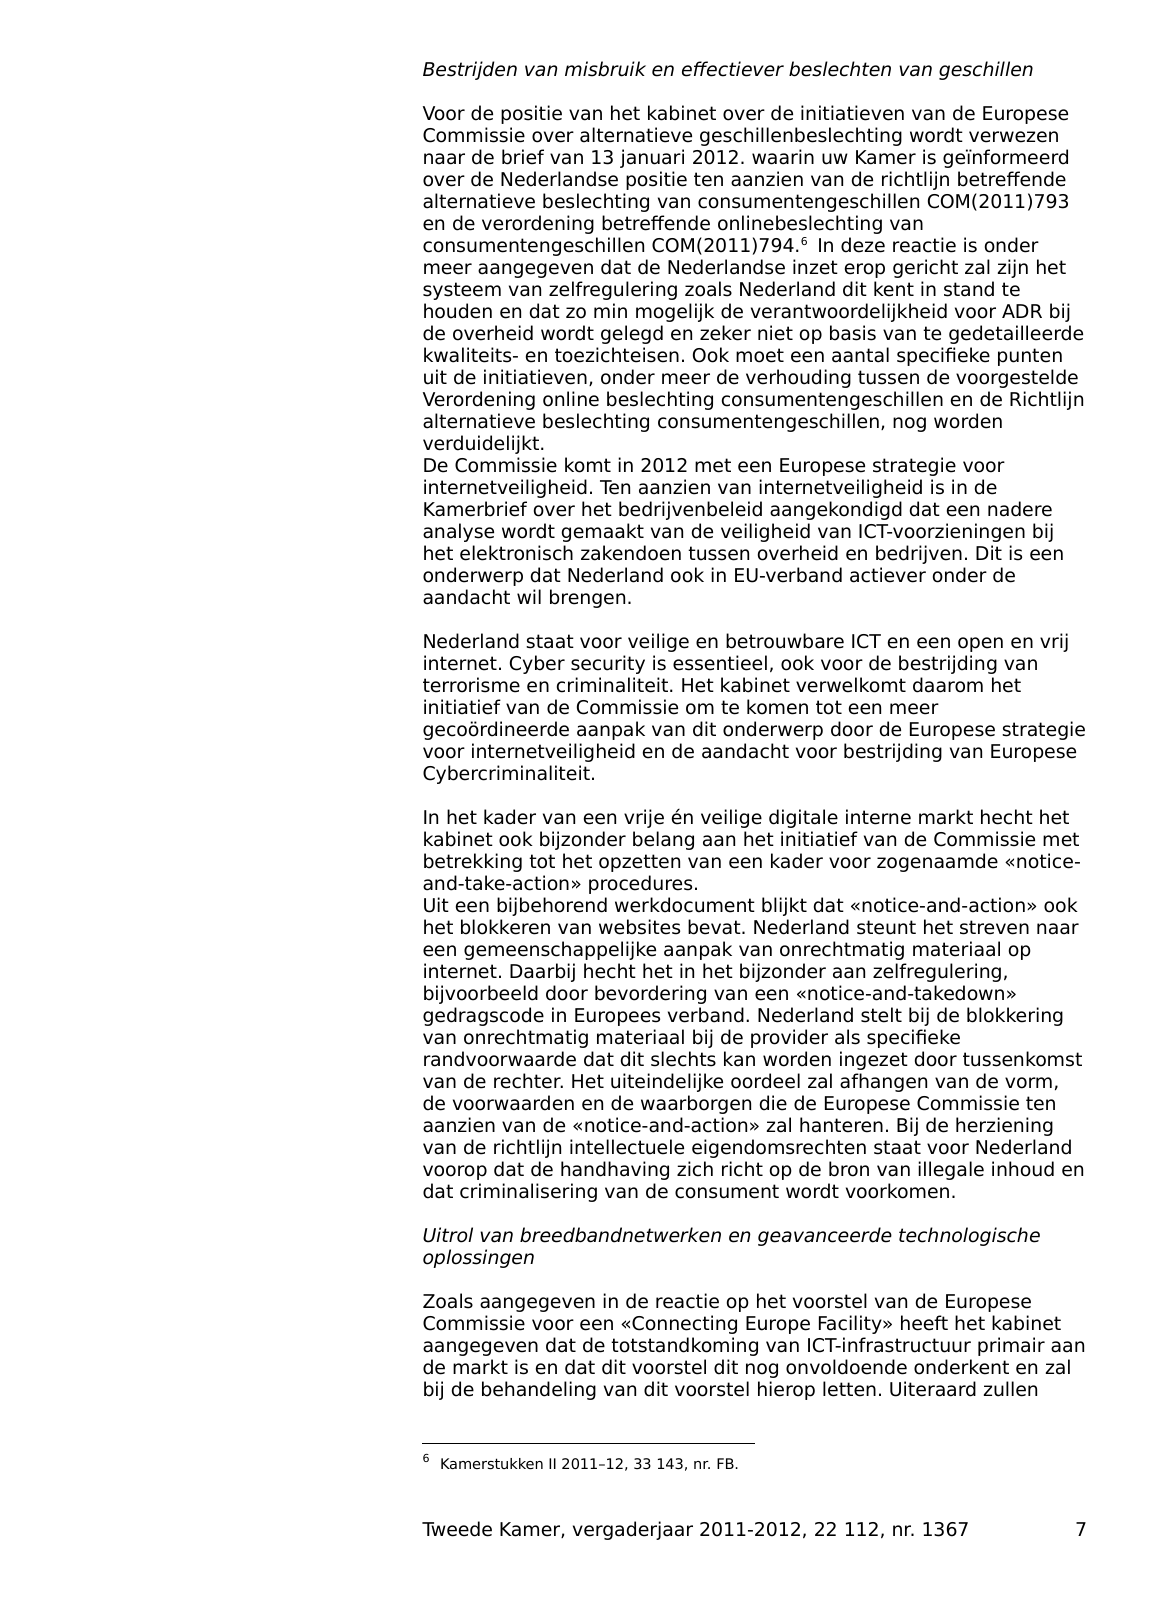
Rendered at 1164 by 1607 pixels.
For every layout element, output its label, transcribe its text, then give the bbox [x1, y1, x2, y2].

text De Commissie komt in 2012 met een Europese strategie voor internetveiligheid. Ten aanzien van internetveiligheid is in de Kamerbrief over het bedrijvenbeleid aangekondigd dat een nadere analyse wordt gemaakt van de veiligheid van ICT-voorzieningen bij het elektronisch zakendoen tussen overheid en bedrijven. Dit is een onderwerp dat Nederland ook in EU-verband actiever onder de aandacht wil brengen. [422, 455, 1087, 609]
text In het kader van een vrije én veilige digitale interne markt hecht het kabinet ook bijzonder belang aan het initiatief van de Commissie met betrekking tot het opzetten van een kader voor zogenaamde «notice-and-take-action» procedures. [422, 807, 1087, 895]
text Uit een bijbehorend werkdocument blijkt dat «notice-and-action» ook het blokkeren van websites bevat. Nederland steunt het streven naar een gemeenschappelijke aanpak van onrechtmatig materiaal op internet. Daarbij hecht het in het bijzonder aan zelfregulering, bijvoorbeeld door bevordering van een «notice-and-takedown» gedragscode in Europees verband. Nederland stelt bij de blokkering van onrechtmatig materiaal bij de provider als specifieke randvoorwaarde dat dit slechts kan worden ingezet door tussenkomst van de rechter. Het uiteindelijke oordeel zal afhangen van de vorm, de voorwaarden en de waarborgen die de Europese Commissie ten aanzien van de «notice-and-action» zal hanteren. Bij de herziening van de richtlijn intellectuele eigendomsrechten staat voor Nederland voorop dat de handhaving zich richt op de bron van illegale inhoud en dat criminalisering van de consument wordt voorkomen. [422, 895, 1087, 1203]
subtitle Bestrijden van misbruik en effectiever beslechten van geschillen [422, 59, 1087, 81]
text Kamerstukken II 2011–12, 33 143, nr. FB. [422, 1452, 1087, 1474]
text Voor de positie van het kabinet over de initiatieven van de Europese Commissie over alternatieve geschillenbeslechting wordt verwezen naar de brief van 13 januari 2012. waarin uw Kamer is geïnformeerd over de Nederlandse positie ten aanzien van de richtlijn betreffende alternatieve beslechting van consumentengeschillen COM(2011)793 en de verordening betreffende onlinebeslechting van consumentengeschillen COM(2011)794. In deze reactie is onder meer aangegeven dat de Nederlandse inzet erop gericht zal zijn het systeem van zelfregulering zoals Nederland dit kent in stand te houden en dat zo min mogelijk de verantwoordelijkheid voor ADR bij de overheid wordt gelegd en zeker niet op basis van te gedetailleerde kwaliteits- en toezichteisen. Ook moet een aantal specifieke punten uit de initiatieven, onder meer de verhouding tussen de voorgestelde Verordening online beslechting consumentengeschillen en de Richtlijn alternatieve beslechting consumentengeschillen, nog worden verduidelijkt. [422, 103, 1087, 455]
text Zoals aangegeven in de reactie op het voorstel van de Europese Commissie voor een «Connecting Europe Facility» heeft het kabinet aangegeven dat de totstandkoming van ICT-infrastructuur primair aan de markt is en dat dit voorstel dit nog onvoldoende onderkent en zal bij de behandeling van dit voorstel hierop letten. Uiteraard zullen [422, 1291, 1087, 1401]
subtitle Uitrol van breedbandnetwerken en geavanceerde technologische oplossingen [422, 1225, 1087, 1269]
text Nederland staat voor veilige en betrouwbare ICT en een open en vrij internet. Cyber security is essentieel, ook voor de bestrijding van terrorisme en criminaliteit. Het kabinet verwelkomt daarom het initiatief van de Commissie om te komen tot een meer gecoördineerde aanpak van dit onderwerp door de Europese strategie voor internetveiligheid en de aandacht voor bestrijding van Europese Cybercriminaliteit. [422, 631, 1087, 785]
